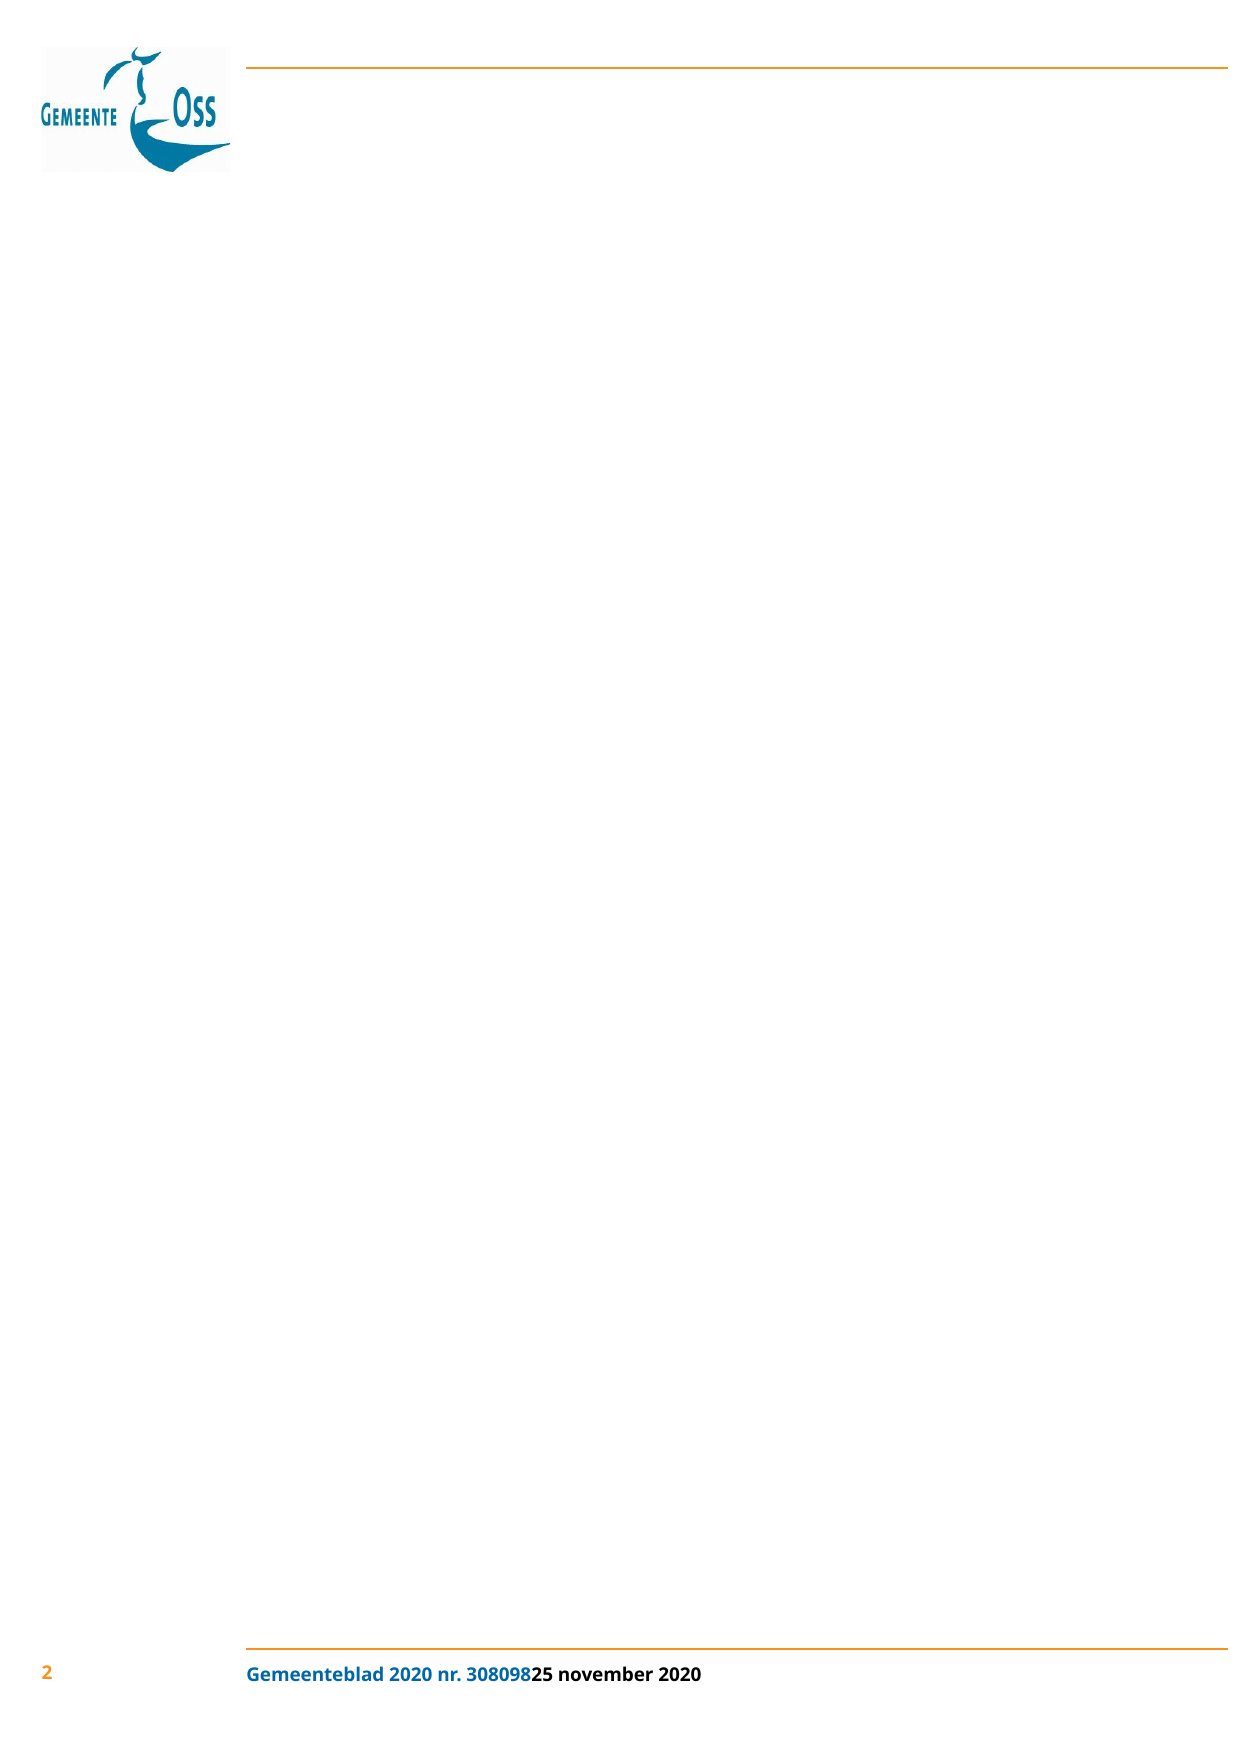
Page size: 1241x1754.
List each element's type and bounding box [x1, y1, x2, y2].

picture [41, 47, 231, 172]
